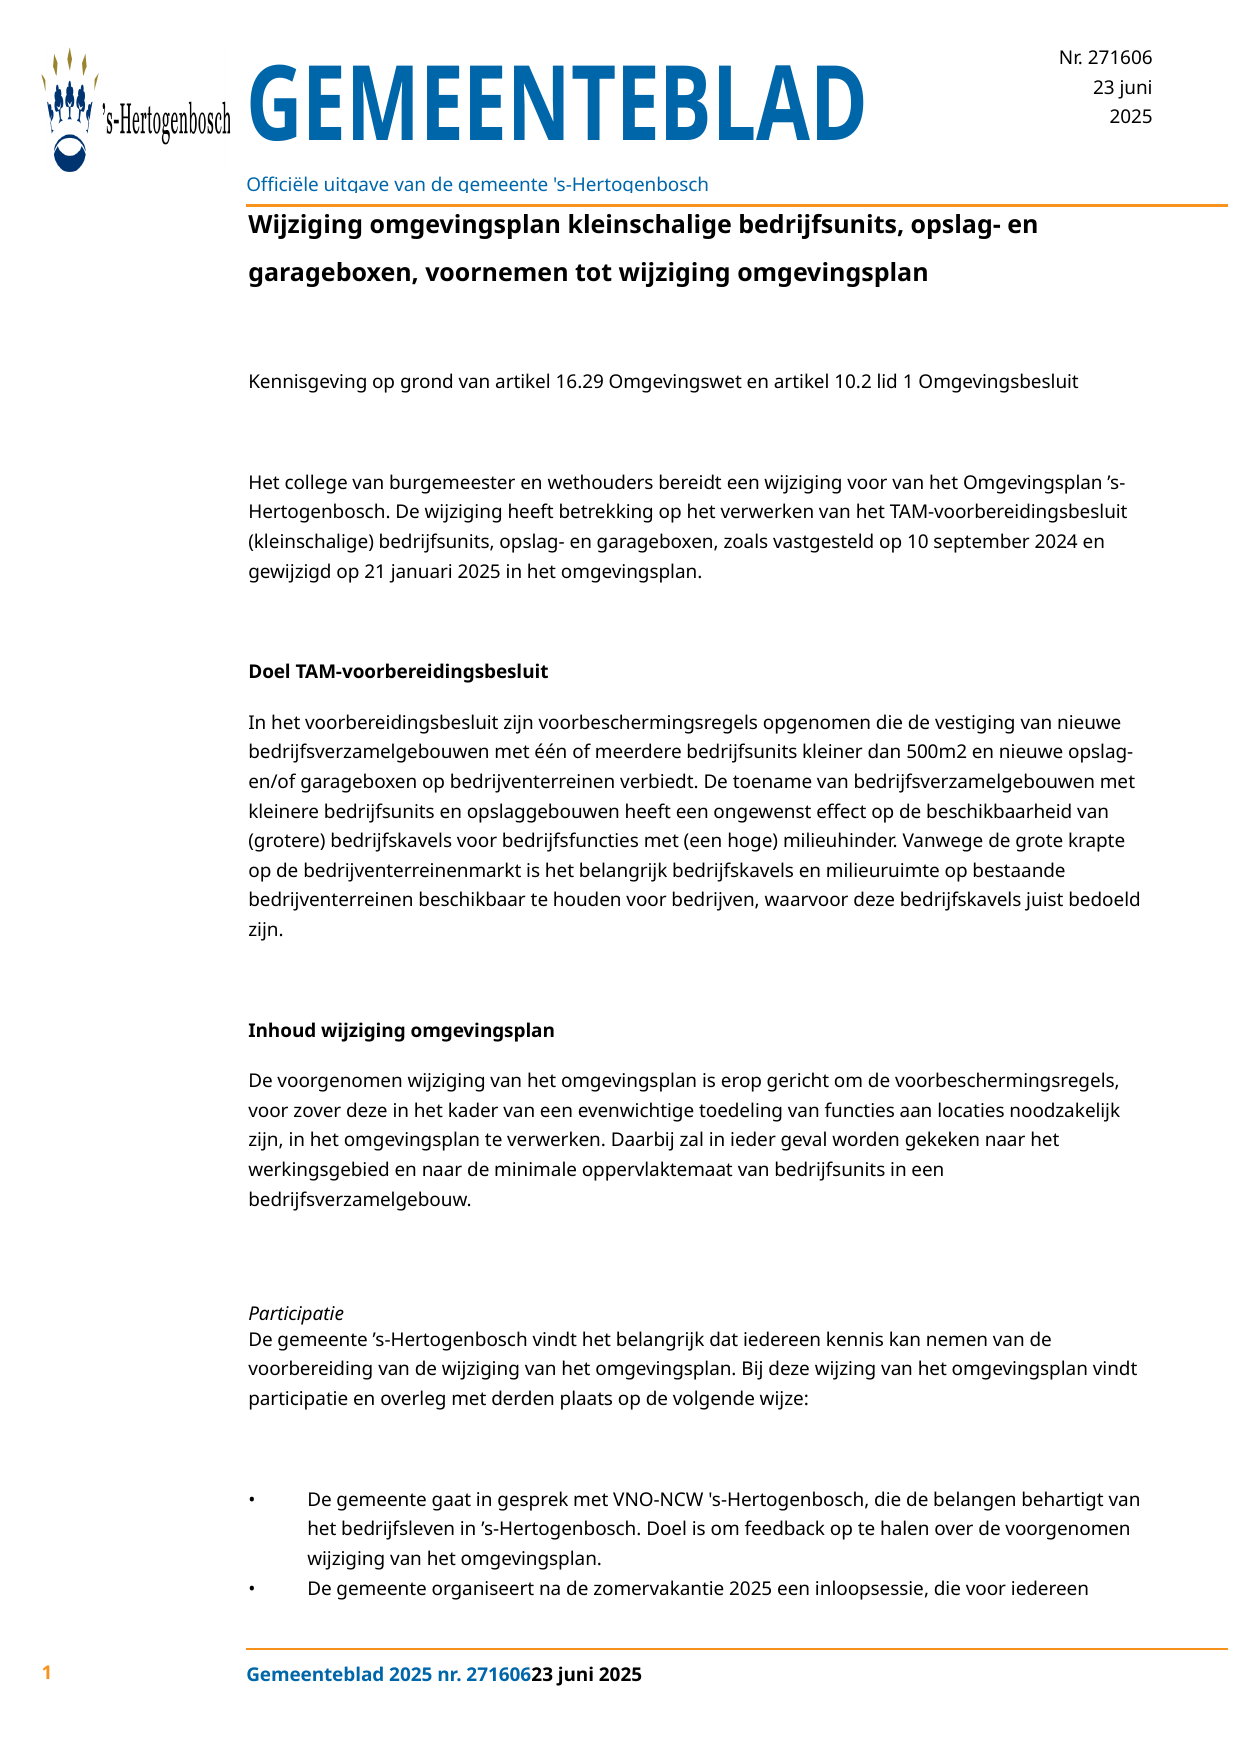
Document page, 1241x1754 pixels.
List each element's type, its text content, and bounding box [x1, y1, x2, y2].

text Het college van burgemeester en wethouders bereidt een wijziging voor van het Omgevingsplan ’s-Hertogenbosch. De wijziging heeft betrekking op het verwerken van het TAM-voorbereidingsbesluit (kleinschalige) bedrijfsunits, opslag- en garageboxen, zoals vastgesteld op 10 september 2024 en gewijzigd op 21 januari 2025 in het omgevingsplan. [248, 469, 1152, 584]
text Wijziging omgevingsplan kleinschalige bedrijfsunits, opslag- en garageboxen, voornemen tot wijziging omgevingsplan [248, 207, 1152, 288]
text De gemeente ’s-Hertogenbosch vindt het belangrijk dat iedereen kennis kan nemen van de voorbereiding van de wijziging van het omgevingsplan. Bij deze wijzing van het omgevingsplan vindt participatie en overleg met derden plaats op de volgende wijze: [248, 1326, 1152, 1411]
text Doel TAM-voorbereidingsbesluit [248, 659, 1152, 684]
text In het voorbereidingsbesluit zijn voorbeschermingsregels opgenomen die de vestiging van nieuwe bedrijfsverzamelgebouwen met één of meerdere bedrijfsunits kleiner dan 500m2 en nieuwe opslag- en/of garageboxen op bedrijventerreinen verbiedt. De toename van bedrijfsverzamelgebouwen met kleinere bedrijfsunits en opslaggebouwen heeft een ongewenst effect op de beschikbaarheid van (grotere) bedrijfskavels voor bedrijfsfuncties met (een hoge) milieuhinder. Vanwege de grote krapte op de bedrijventerreinenmarkt is het belangrijk bedrijfskavels en milieuruimte op bestaande bedrijventerreinen beschikbaar te houden voor bedrijven, waarvoor deze bedrijfskavels juist bedoeld zijn. [248, 709, 1152, 942]
text Kennisgeving op grond van artikel 16.29 Omgevingswet en artikel 10.2 lid 1 Omgevingsbesluit [248, 368, 1152, 394]
text Inhoud wijziging omgevingsplan [248, 1017, 1152, 1043]
text De voorgenomen wijziging van het omgevingsplan is erop gericht om de voorbeschermingsregels, voor zover deze in het kader van een evenwichtige toedeling van functies aan locaties noodzakelijk zijn, in het omgevingsplan te verwerken. Daarbij zal in ieder geval worden gekeken naar het werkingsgebied en naar de minimale oppervlaktemaat van bedrijfsunits in een bedrijfsverzamelgebouw. [248, 1067, 1152, 1212]
list De gemeente organiseert na de zomervakantie 2025 een inloopsessie, die voor iedereen [248, 1575, 1152, 1600]
picture [41, 47, 231, 172]
text Participatie [248, 1300, 1152, 1326]
list De gemeente gaat in gesprek met VNO-NCW 's-Hertogenbosch, die de belangen behartigt van het bedrijfsleven in ’s-Hertogenbosch. Doel is om feedback op te halen over de voorgenomen wijziging van het omgevingsplan. [248, 1486, 1152, 1571]
